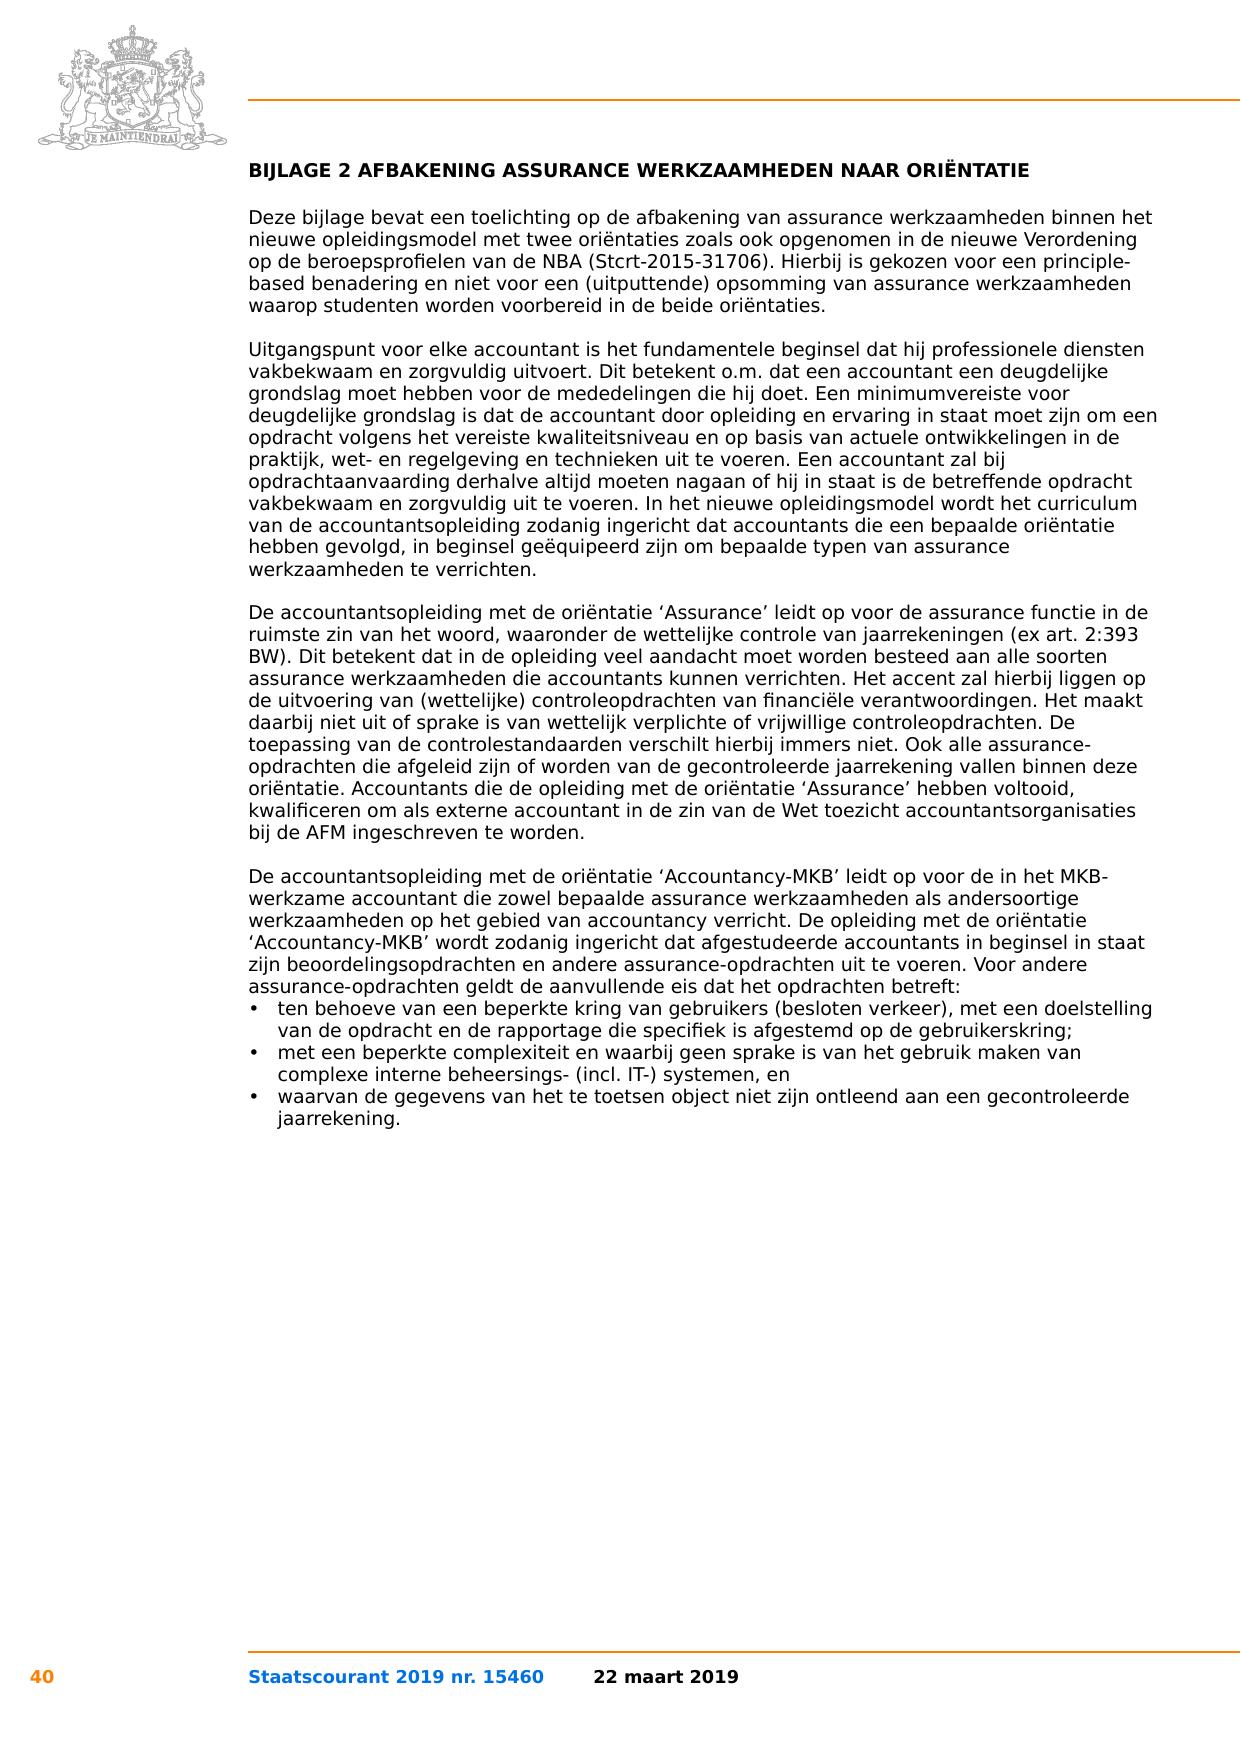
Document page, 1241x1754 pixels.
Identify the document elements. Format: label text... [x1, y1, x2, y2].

text Uitgangspunt voor elke accountant is het fundamentele beginsel dat hij professionele diensten vakbekwaam en zorgvuldig uitvoert. Dit betekent o.m. dat een accountant een deugdelijke grondslag moet hebben voor de mededelingen die hij doet. Een minimumvereiste voor deugdelijke grondslag is dat de accountant door opleiding en ervaring in staat moet zijn om een opdracht volgens het vereiste kwaliteitsniveau en op basis van actuele ontwikkelingen in de praktijk, wet- en regelgeving en technieken uit te voeren. Een accountant zal bij opdrachtaanvaarding derhalve altijd moeten nagaan of hij in staat is de betreffende opdracht vakbekwaam en zorgvuldig uit te voeren. In het nieuwe opleidingsmodel wordt het curriculum van de accountantsopleiding zodanig ingericht dat accountants die een bepaalde oriëntatie hebben gevolgd, in beginsel geëquipeerd zijn om bepaalde typen van assurance werkzaamheden te verrichten. [248, 339, 1163, 580]
text De accountantsopleiding met de oriëntatie ‘Assurance’ leidt op voor de assurance functie in de ruimste zin van het woord, waaronder de wettelijke controle van jaarrekeningen (ex art. 2:393 BW). Dit betekent dat in de opleiding veel aandacht moet worden besteed aan alle soorten assurance werkzaamheden die accountants kunnen verrichten. Het accent zal hierbij liggen op de uitvoering van (wettelijke) controleopdrachten van financiële verantwoordingen. Het maakt daarbij niet uit of sprake is van wettelijk verplichte of vrijwillige controleopdrachten. De toepassing van de controlestandaarden verschilt hierbij immers niet. Ook alle assurance-opdrachten die afgeleid zijn of worden van de gecontroleerde jaarrekening vallen binnen deze oriëntatie. Accountants die de opleiding met de oriëntatie ‘Assurance’ hebben voltooid, kwalificeren om als externe accountant in de zin van de Wet toezicht accountantsorganisaties bij de AFM ingeschreven te worden. [248, 602, 1163, 844]
text Deze bijlage bevat een toelichting op de afbakening van assurance werkzaamheden binnen het nieuwe opleidingsmodel met twee oriëntaties zoals ook opgenomen in de nieuwe Verordening op de beroepsprofielen van de NBA (Stcrt-2015-31706). Hierbij is gekozen voor een principle-based benadering en niet voor een (uitputtende) opsomming van assurance werkzaamheden waarop studenten worden voorbereid in de beide oriëntaties. [248, 207, 1163, 317]
picture [38, 25, 227, 150]
text De accountantsopleiding met de oriëntatie ‘Accountancy-MKB’ leidt op voor de in het MKB-werkzame accountant die zowel bepaalde assurance werkzaamheden als andersoortige werkzaamheden op het gebied van accountancy verricht. De opleiding met de oriëntatie ‘Accountancy-MKB’ wordt zodanig ingericht dat afgestudeerde accountants in beginsel in staat zijn beoordelingsopdrachten en andere assurance-opdrachten uit te voeren. Voor andere assurance-opdrachten geldt de aanvullende eis dat het opdrachten betreft: [248, 866, 1163, 998]
text • met een beperkte complexiteit en waarbij geen sprake is van het gebruik maken van complexe interne beheersings- (incl. IT-) systemen, en [248, 1042, 1163, 1086]
subtitle BIJLAGE 2 AFBAKENING ASSURANCE WERKZAAMHEDEN NAAR ORIËNTATIE [248, 160, 1163, 182]
text • waarvan de gegevens van het te toetsen object niet zijn ontleend aan een gecontroleerde jaarrekening. [248, 1086, 1163, 1130]
text • ten behoeve van een beperkte kring van gebruikers (besloten verkeer), met een doelstelling van de opdracht en de rapportage die specifiek is afgestemd op de gebruikerskring; [248, 998, 1163, 1042]
